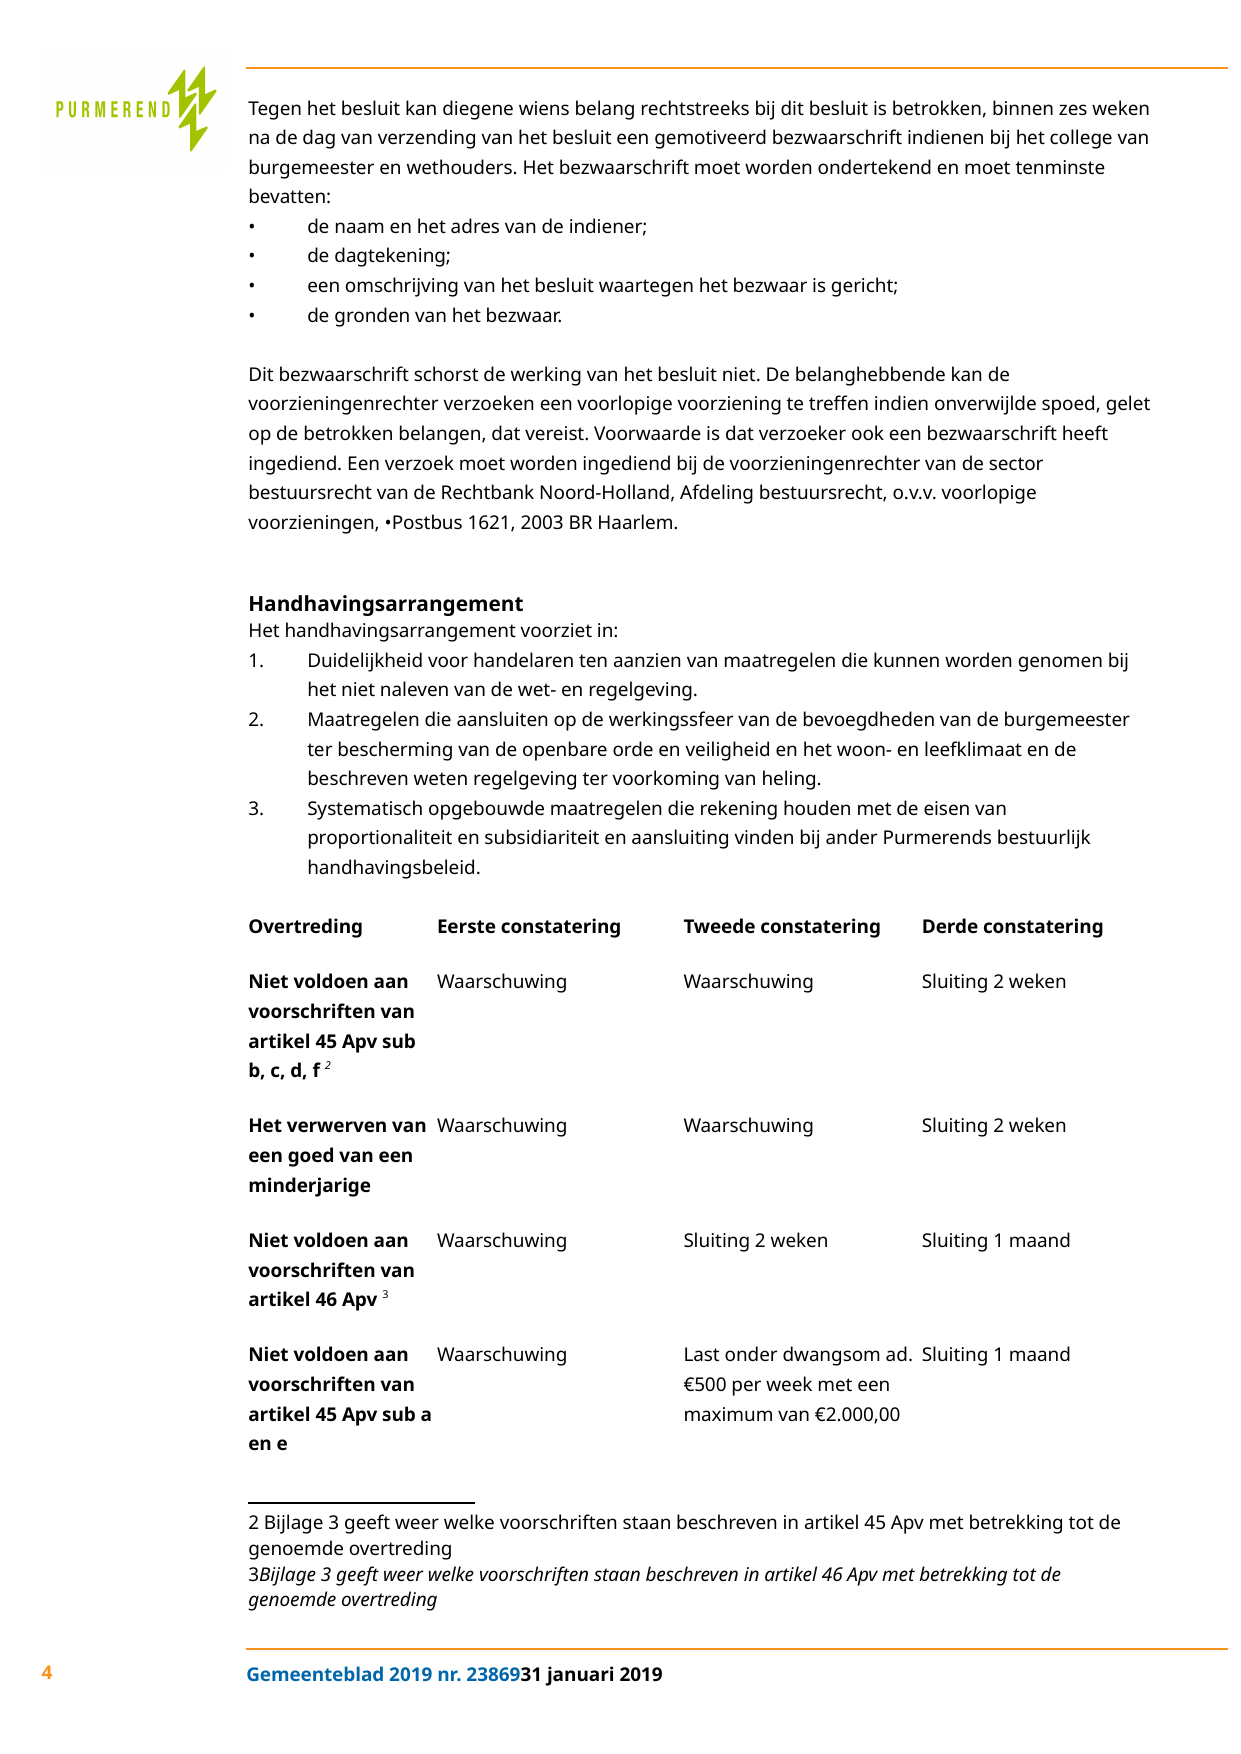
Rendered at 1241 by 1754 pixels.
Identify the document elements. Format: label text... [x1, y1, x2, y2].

table_cell Sluiting 2 weken [683, 1227, 922, 1342]
table_cell Sluiting 2 weken [922, 1113, 1152, 1227]
list de dagtekening; [248, 243, 1152, 268]
list Systematisch opgebouwde maatregelen die rekening houden met de eisen van proportionaliteit en subsidiariteit en aansluiting vinden bij ander Purmerends bestuurlijk handhavingsbeleid. [248, 795, 1152, 880]
table_cell Waarschuwing [683, 1113, 922, 1227]
table_header Overtreding [248, 913, 437, 969]
table_cell Sluiting 1 maand [922, 1342, 1152, 1486]
table_header Derde constatering [922, 913, 1152, 969]
table_cell Waarschuwing [437, 1113, 683, 1227]
text Dit bezwaarschrift schorst de werking van het besluit niet. De belanghebbende kan de voorzieningenrechter verzoeken een voorlopige voorziening te treffen indien onverwijlde spoed, gelet op de betrokken belangen, dat vereist. Voorwaarde is dat verzoeker ook een bezwaarschrift heeft ingediend. Een verzoek moet worden ingediend bij de voorzieningenrechter van de sector bestuursrecht van de Rechtbank Noord-Holland, Afdeling bestuursrecht, o.v.v. voorlopige voorzieningen, •Postbus 1621, 2003 BR Haarlem. [248, 361, 1152, 535]
table_cell Niet voldoen aan voorschriften van artikel 45 Apv sub b, c, d, f [248, 969, 437, 1113]
table_cell Waarschuwing [437, 969, 683, 1113]
table_cell Waarschuwing [683, 969, 922, 1113]
list de gronden van het bezwaar. [248, 302, 1152, 328]
table_cell Sluiting 1 maand [922, 1227, 1152, 1342]
table_cell Last onder dwangsom ad. €500 per week met een maximum van €2.000,00 [683, 1342, 922, 1486]
table_cell Niet voldoen aan voorschriften van artikel 45 Apv sub a en e [248, 1342, 437, 1486]
table_header Eerste constatering [437, 913, 683, 969]
table_cell Waarschuwing [437, 1342, 683, 1486]
text Tegen het besluit kan diegene wiens belang rechtstreeks bij dit besluit is betrokken, binnen zes weken na de dag van verzending van het besluit een gemotiveerd bezwaarschrift indienen bij het college van burgemeester en wethouders. Het bezwaarschrift moet worden ondertekend en moet tenminste bevatten: [248, 95, 1152, 209]
text Handhavingsarrangement [248, 589, 1152, 617]
text Het handhavingsarrangement voorziet in: [248, 617, 1152, 643]
table_cell Waarschuwing [437, 1227, 683, 1342]
list de naam en het adres van de indiener; [248, 213, 1152, 239]
list Maatregelen die aansluiten op de werkingssfeer van de bevoegdheden van de burgemeester ter bescherming van de openbare orde en veiligheid en het woon- en leefklimaat en de beschreven weten regelgeving ter voorkoming van heling. [248, 706, 1152, 791]
list een omschrijving van het besluit waartegen het bezwaar is gericht; [248, 272, 1152, 298]
list Duidelijkheid voor handelaren ten aanzien van maatregelen die kunnen worden genomen bij het niet naleven van de wet- en regelgeving. [248, 647, 1152, 702]
picture [41, 47, 231, 172]
table_cell Niet voldoen aan voorschriften van artikel 46 Apv [248, 1227, 437, 1342]
table_cell Sluiting 2 weken [922, 969, 1152, 1113]
table_header Tweede constatering [683, 913, 922, 969]
table_cell Het verwerven van een goed van een minderjarige [248, 1113, 437, 1227]
